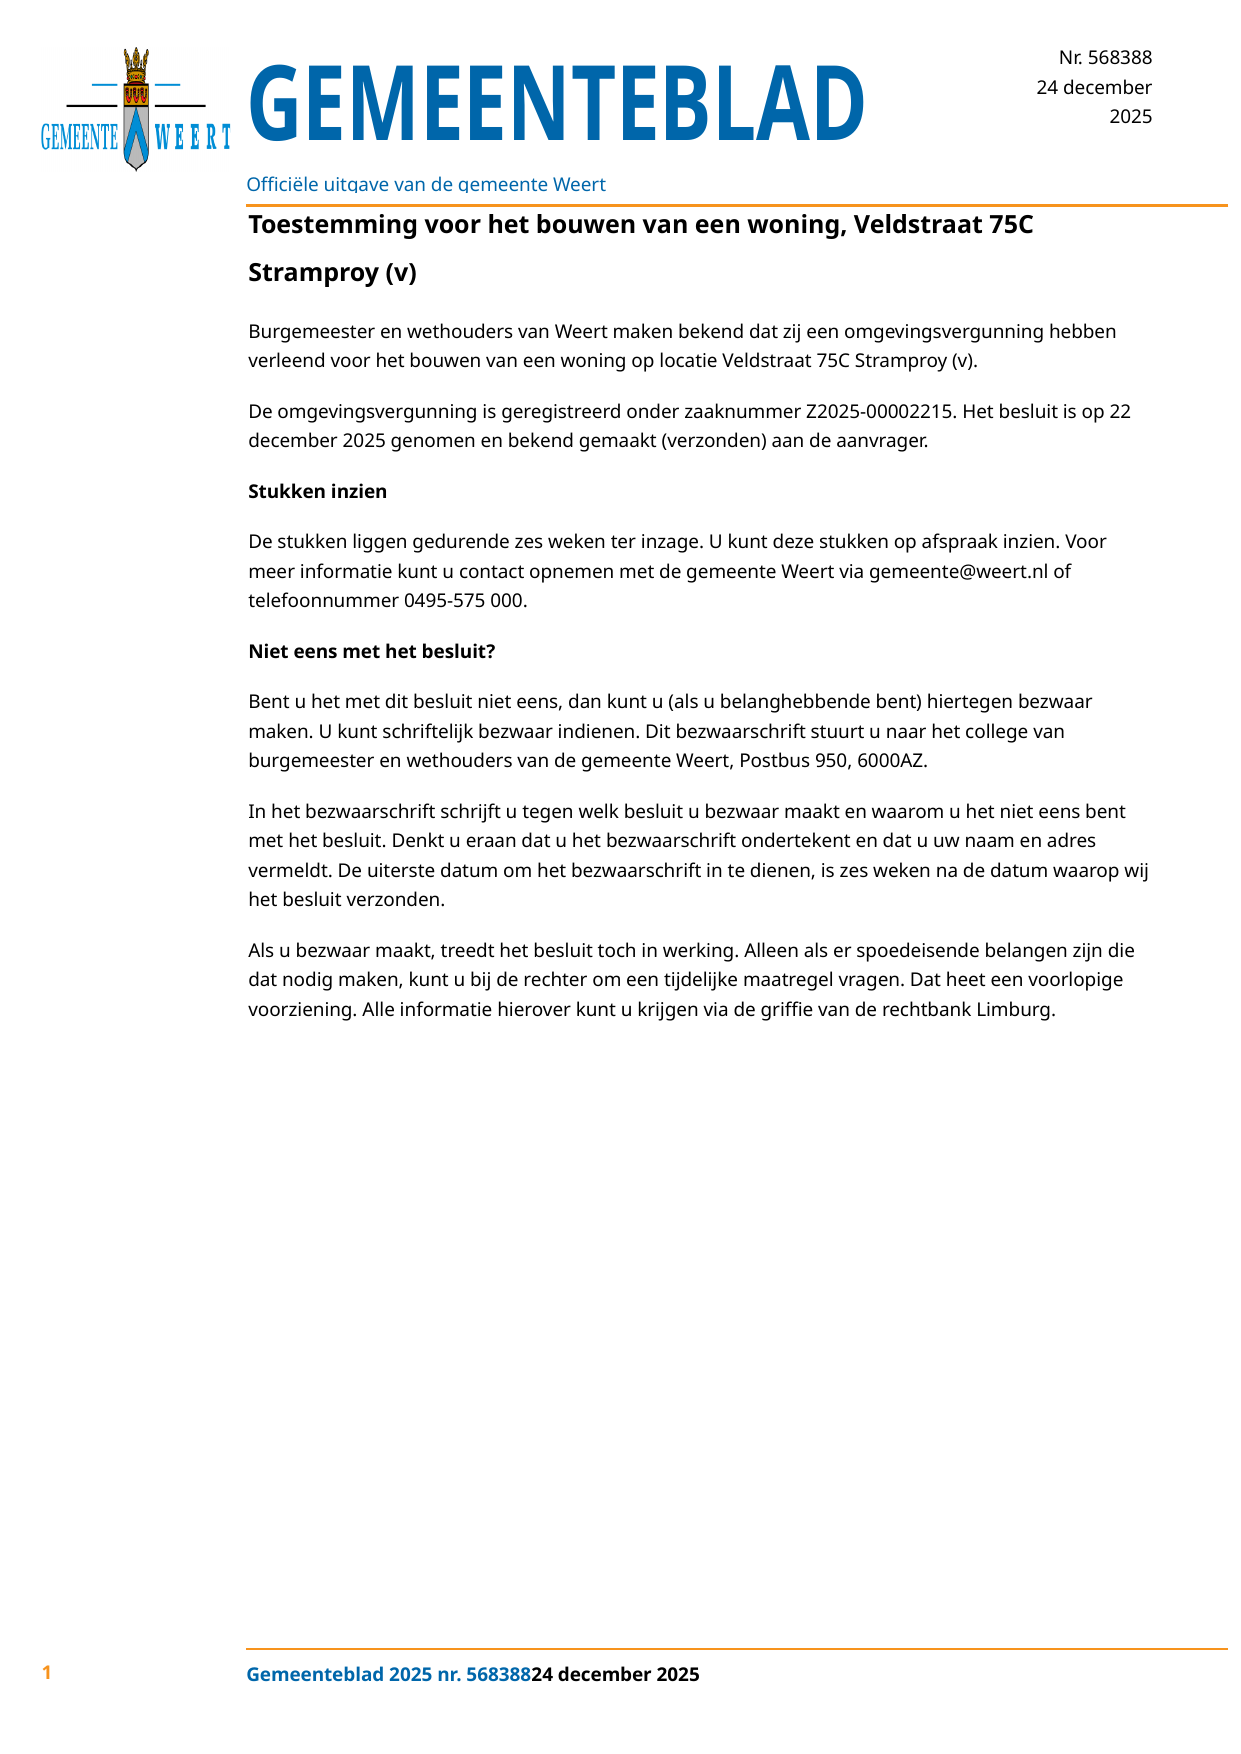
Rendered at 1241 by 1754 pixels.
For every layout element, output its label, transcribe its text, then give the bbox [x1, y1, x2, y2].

text Niet eens met het besluit? [248, 638, 1152, 664]
text De stukken liggen gedurende zes weken ter inzage. U kunt deze stukken op afspraak inzien. Voor meer informatie kunt u contact opnemen met de gemeente Weert via gemeente@weert.nl of telefoonnummer 0495-575 000. [248, 528, 1152, 613]
text Bent u het met dit besluit niet eens, dan kunt u (als u belanghebbende bent) hiertegen bezwaar maken. U kunt schriftelijk bezwaar indienen. Dit bezwaarschrift stuurt u naar het college van burgemeester en wethouders van de gemeente Weert, Postbus 950, 6000AZ. [248, 688, 1152, 773]
text Burgemeester en wethouders van Weert maken bekend dat zij een omgevingsvergunning hebben verleend voor het bouwen van een woning op locatie Veldstraat 75C Stramproy (v). [248, 318, 1152, 373]
text Stukken inzien [248, 478, 1152, 504]
text De omgevingsvergunning is geregistreerd onder zaaknummer Z2025-00002215. Het besluit is op 22 december 2025 genomen en bekend gemaakt (verzonden) aan de aanvrager. [248, 398, 1152, 453]
text In het bezwaarschrift schrijft u tegen welk besluit u bezwaar maakt en waarom u het niet eens bent met het besluit. Denkt u eraan dat u het bezwaarschrift ondertekent en dat u uw naam en adres vermeldt. De uiterste datum om het bezwaarschrift in te dienen, is zes weken na de datum waarop wij het besluit verzonden. [248, 798, 1152, 912]
text Als u bezwaar maakt, treedt het besluit toch in werking. Alleen als er spoedeisende belangen zijn die dat nodig maken, kunt u bij de rechter om een tijdelijke maatregel vragen. Dat heet een voorlopige voorziening. Alle informatie hierover kunt u krijgen via de griffie van de rechtbank Limburg. [248, 937, 1152, 1022]
picture [41, 47, 231, 172]
text Toestemming voor het bouwen van een woning, Veldstraat 75C Stramproy (v) [248, 207, 1152, 288]
